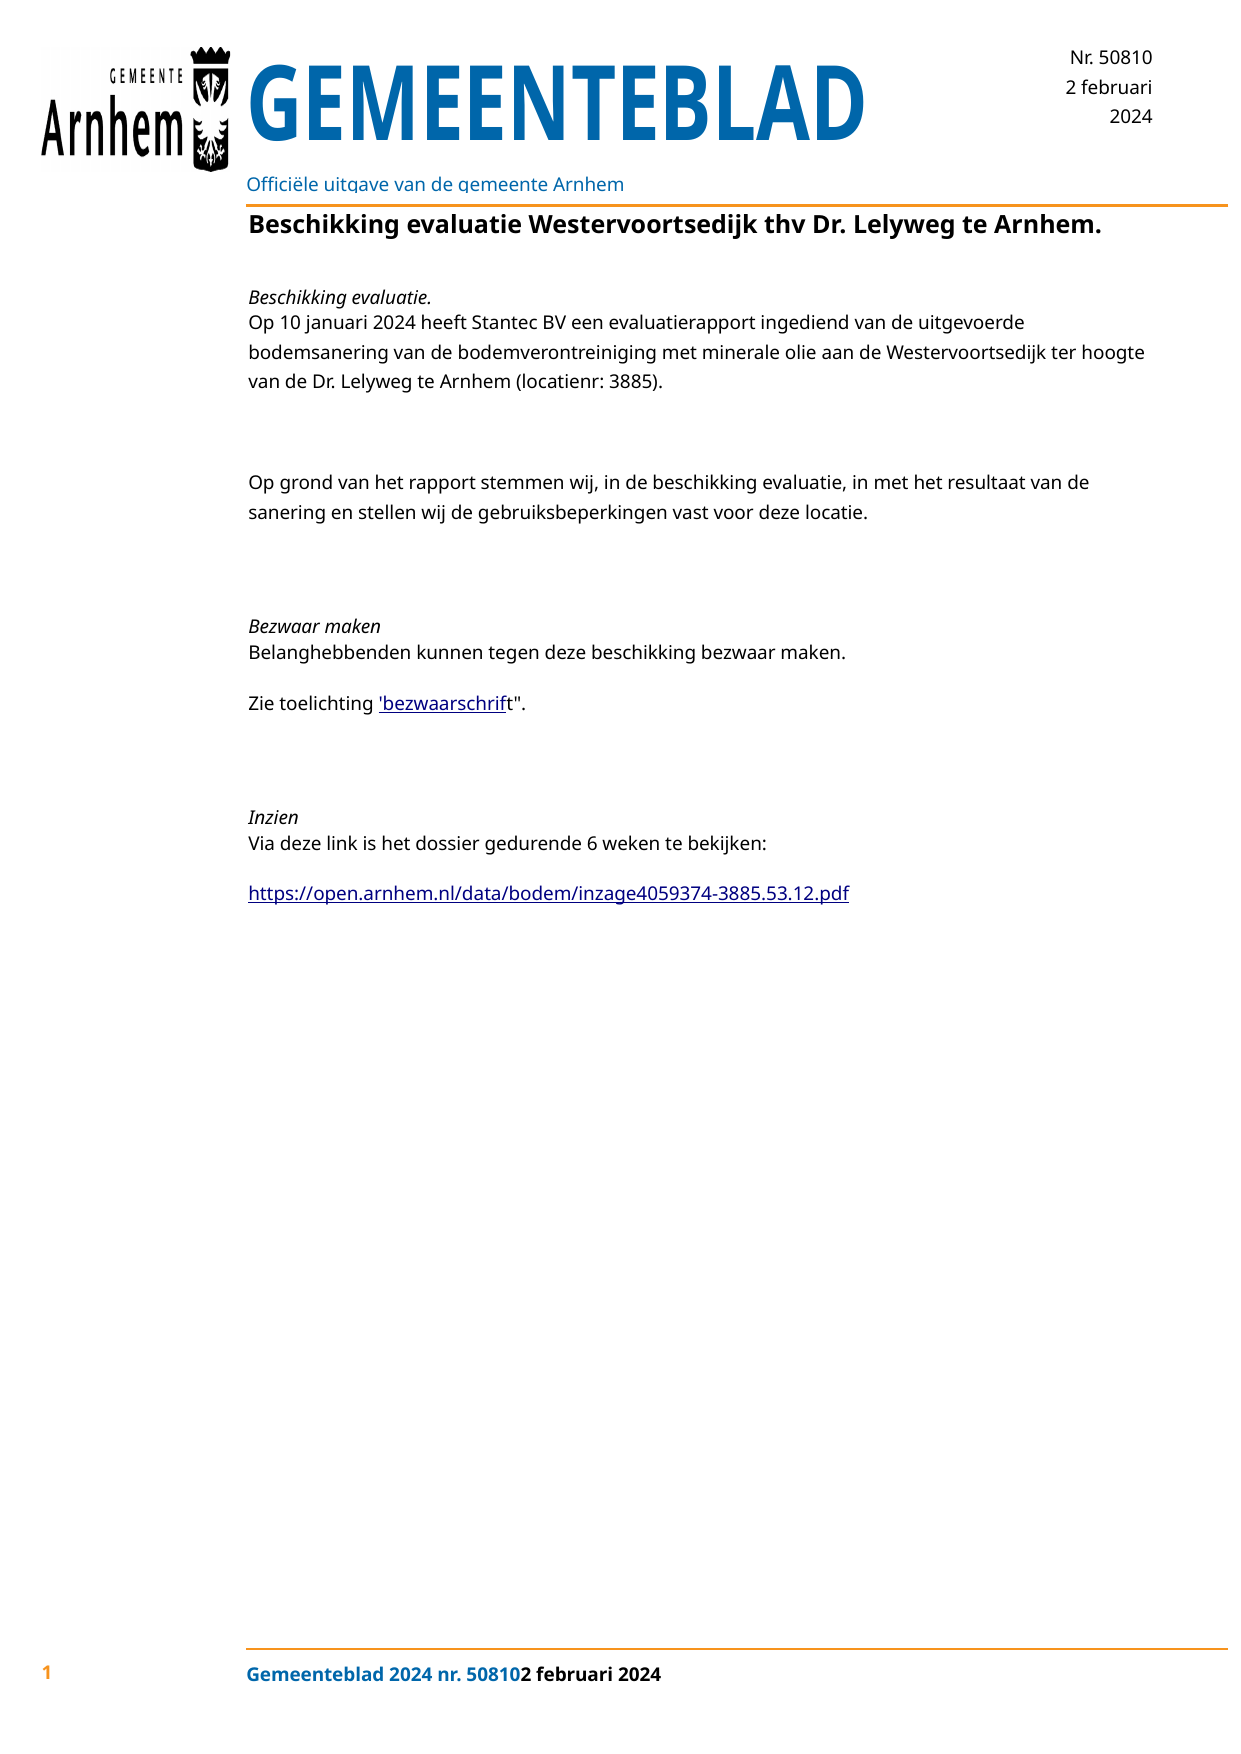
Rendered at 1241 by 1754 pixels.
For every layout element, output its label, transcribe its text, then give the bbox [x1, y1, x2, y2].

picture [41, 47, 231, 172]
text https://open.arnhem.nl/data/bodem/inzage4059374-3885.53.12.pdf [248, 880, 1152, 906]
text Beschikking evaluatie. [248, 284, 1152, 309]
text Op grond van het rapport stemmen wij, in de beschikking evaluatie, in met het resultaat van de sanering en stellen wij de gebruiksbeperkingen vast voor deze locatie. [248, 469, 1152, 525]
text Beschikking evaluatie Westervoortsedijk thv Dr. Lelyweg te Arnhem. [248, 207, 1152, 241]
text Inzien [248, 804, 1152, 830]
text Belanghebbenden kunnen tegen deze beschikking bezwaar maken. [248, 639, 1152, 665]
text Bezwaar maken [248, 613, 1152, 639]
text Zie toelichting 'bezwaarschrift". [248, 690, 1152, 715]
text Via deze link is het dossier gedurende 6 weken te bekijken: [248, 830, 1152, 856]
text Op 10 januari 2024 heeft Stantec BV een evaluatierapport ingediend van de uitgevoerde bodemsanering van de bodemverontreiniging met minerale olie aan de Westervoortsedijk ter hoogte van de Dr. Lelyweg te Arnhem (locatienr: 3885). [248, 309, 1152, 394]
